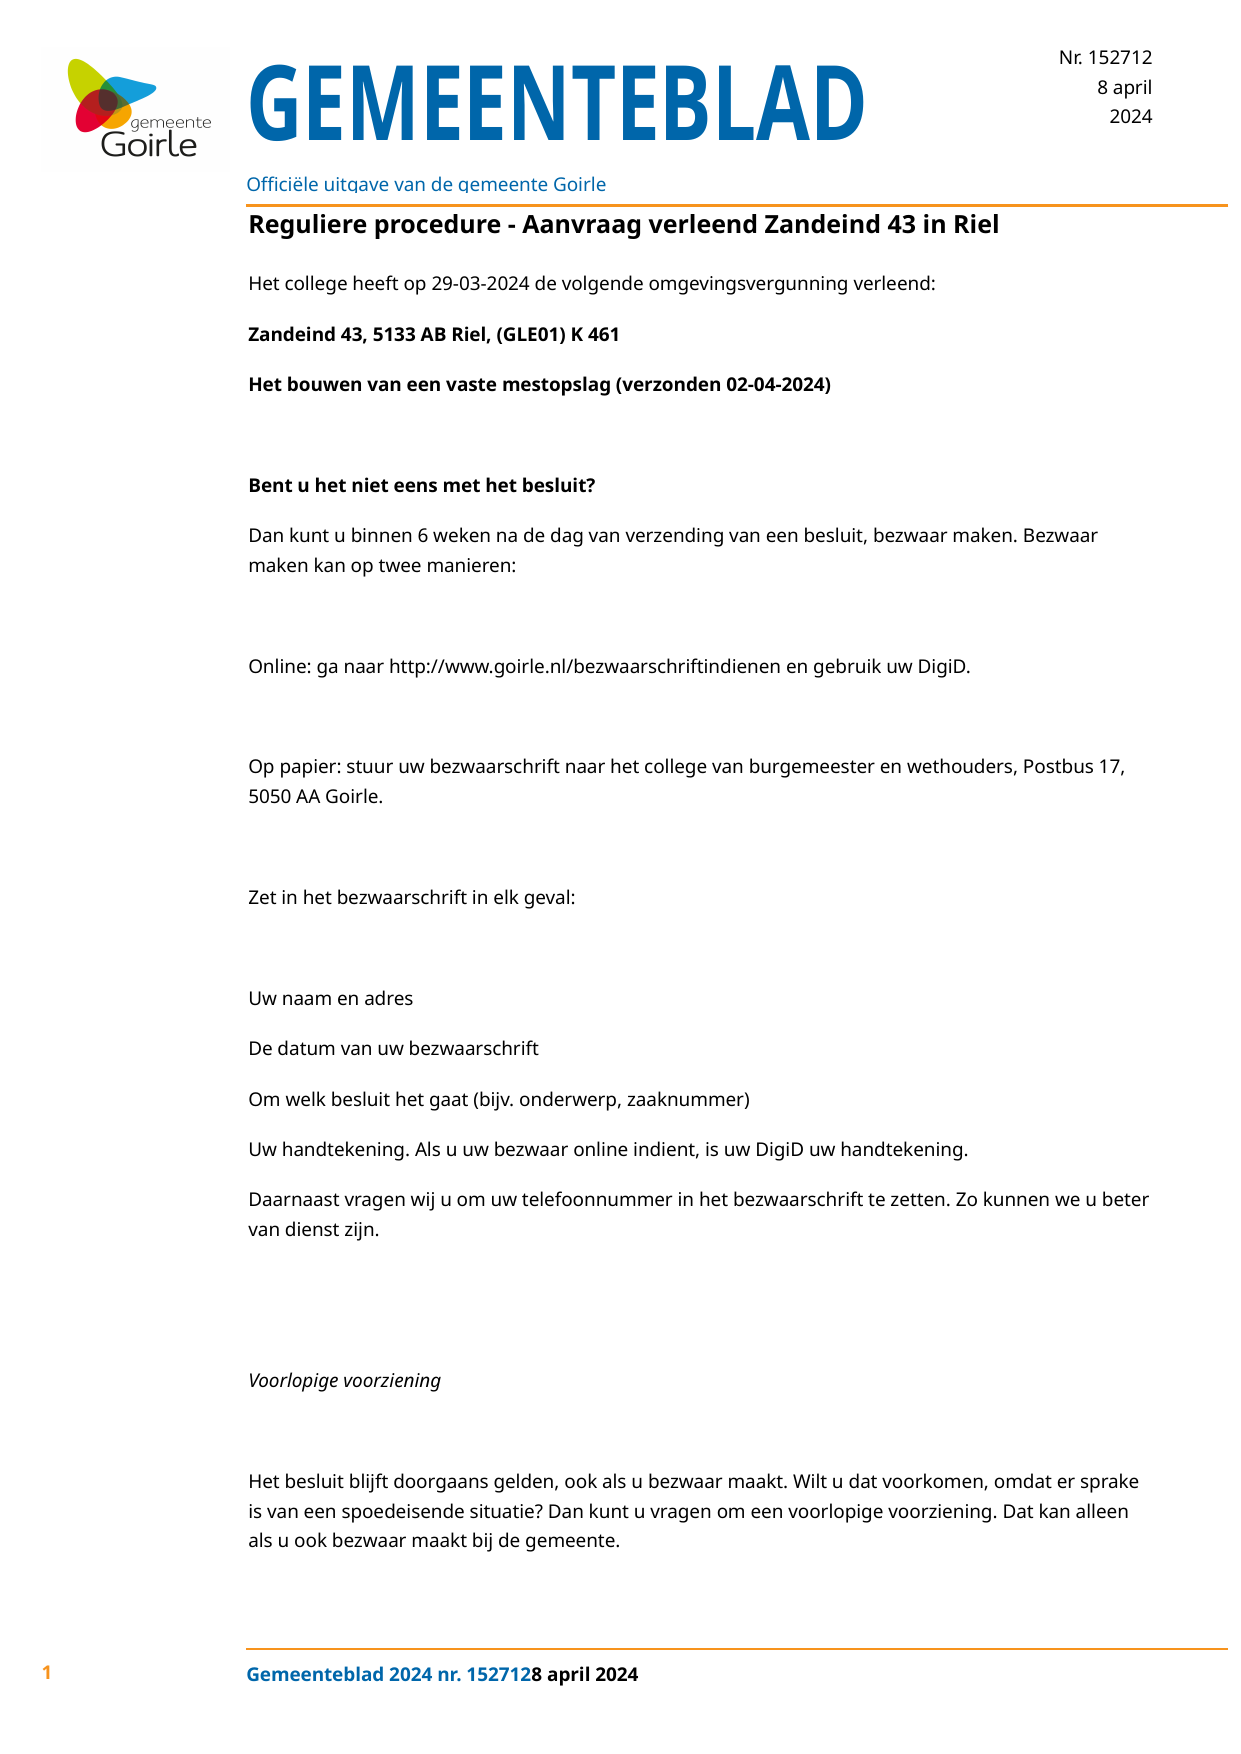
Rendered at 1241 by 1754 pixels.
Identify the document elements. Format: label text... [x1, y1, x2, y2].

text De datum van uw bezwaarschrift [248, 1035, 1152, 1061]
text Uw naam en adres [248, 985, 1152, 1011]
text Het besluit blijft doorgaans gelden, ook als u bezwaar maakt. Wilt u dat voorkomen, omdat er sprake is van een spoedeisende situatie? Dan kunt u vragen om een voorlopige voorziening. Dat kan alleen als u ook bezwaar maakt bij de gemeente. [248, 1468, 1152, 1553]
text Reguliere procedure - Aanvraag verleend Zandeind 43 in Riel [248, 207, 1152, 241]
text Online: ga naar http://www.goirle.nl/bezwaarschriftindienen en gebruik uw DigiD. [248, 653, 1152, 678]
text Het bouwen van een vaste mestopslag (verzonden 02-04-2024) [248, 371, 1152, 397]
text Op papier: stuur uw bezwaarschrift naar het college van burgemeester en wethouders, Postbus 17, 5050 AA Goirle. [248, 754, 1152, 809]
text Bent u het niet eens met het besluit? [248, 472, 1152, 498]
picture [41, 47, 231, 172]
text Om welk besluit het gaat (bijv. onderwerp, zaaknummer) [248, 1086, 1152, 1111]
text Dan kunt u binnen 6 weken na de dag van verzending van een besluit, bezwaar maken. Bezwaar maken kan op twee manieren: [248, 522, 1152, 578]
text Uw handtekening. Als u uw bezwaar online indient, is uw DigiD uw handtekening. [248, 1136, 1152, 1162]
text Zandeind 43, 5133 AB Riel, (GLE01) K 461 [248, 321, 1152, 346]
text Zet in het bezwaarschrift in elk geval: [248, 884, 1152, 910]
text Het college heeft op 29-03-2024 de volgende omgevingsvergunning verleend: [248, 270, 1152, 296]
text Voorlopige voorziening [248, 1367, 1152, 1393]
text Daarnaast vragen wij u om uw telefoonnummer in het bezwaarschrift te zetten. Zo kunnen we u beter van dienst zijn. [248, 1187, 1152, 1242]
